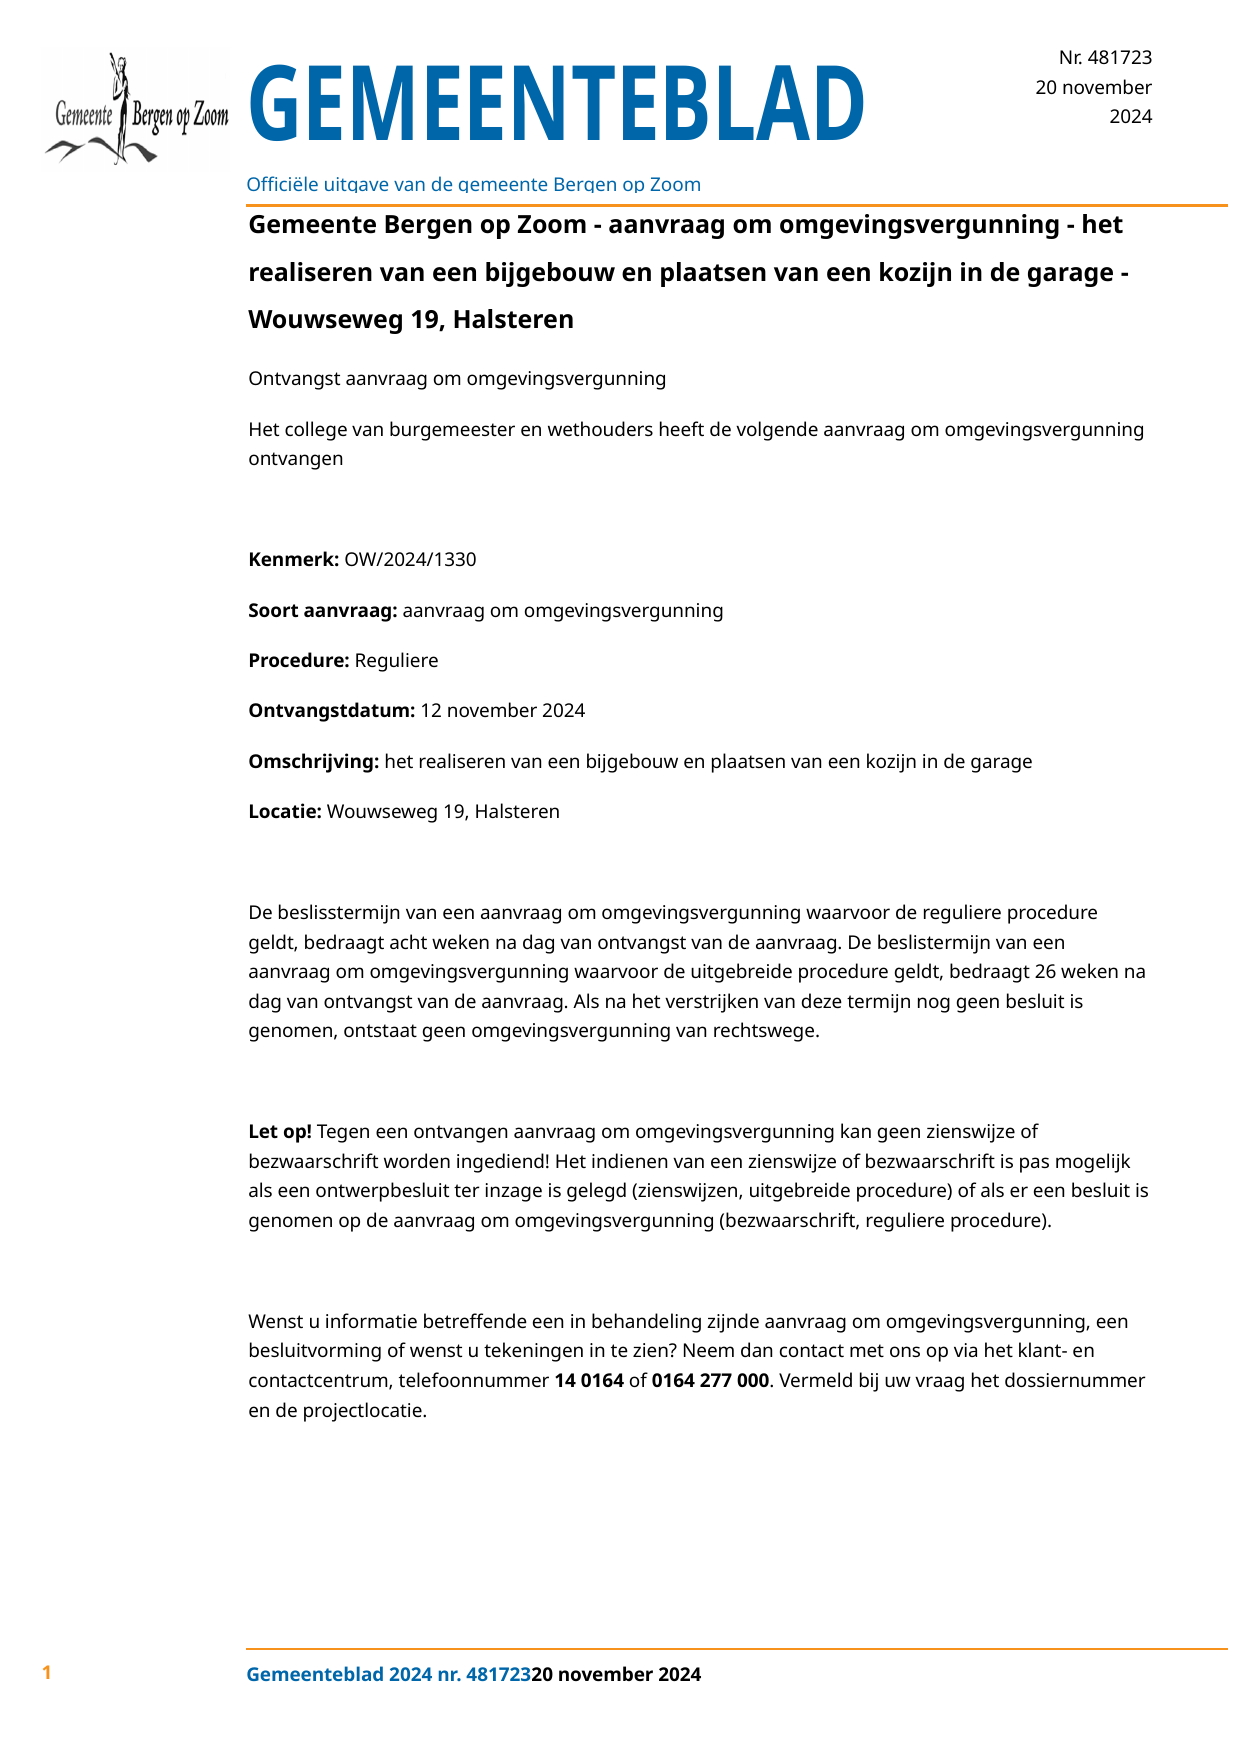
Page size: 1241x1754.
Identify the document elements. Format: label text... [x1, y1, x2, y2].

text Locatie: Wouwseweg 19, Halsteren [248, 798, 1152, 824]
text Soort aanvraag: aanvraag om omgevingsvergunning [248, 597, 1152, 622]
text Procedure: Reguliere [248, 647, 1152, 673]
text Ontvangstdatum: 12 november 2024 [248, 698, 1152, 723]
text Omschrijving: het realiseren van een bijgebouw en plaatsen van een kozijn in de garage [248, 748, 1152, 774]
picture [41, 47, 231, 172]
text Ontvangst aanvraag om omgevingsvergunning [248, 366, 1152, 391]
text Kenmerk: OW/2024/1330 [248, 546, 1152, 572]
text Let op! Tegen een ontvangen aanvraag om omgevingsvergunning kan geen zienswijze of bezwaarschrift worden ingediend! Het indienen van een zienswijze of bezwaarschrift is pas mogelijk als een ontwerpbesluit ter inzage is gelegd (zienswijzen, uitgebreide procedure) of als er een besluit is genomen op de aanvraag om omgevingsvergunning (bezwaarschrift, reguliere procedure). [248, 1118, 1152, 1233]
text Het college van burgemeester en wethouders heeft de volgende aanvraag om omgevingsvergunning ontvangen [248, 416, 1152, 471]
text De beslisstermijn van een aanvraag om omgevingsvergunning waarvoor de reguliere procedure geldt, bedraagt acht weken na dag van ontvangst van de aanvraag. De beslistermijn van een aanvraag om omgevingsvergunning waarvoor de uitgebreide procedure geldt, bedraagt 26 weken na dag van ontvangst van de aanvraag. Als na het verstrijken van deze termijn nog geen besluit is genomen, ontstaat geen omgevingsvergunning van rechtswege. [248, 899, 1152, 1043]
text Gemeente Bergen op Zoom - aanvraag om omgevingsvergunning - het realiseren van een bijgebouw en plaatsen van een kozijn in de garage - Wouwseweg 19, Halsteren [248, 207, 1152, 336]
text Wenst u informatie betreffende een in behandeling zijnde aanvraag om omgevingsvergunning, een besluitvorming of wenst u tekeningen in te zien? Neem dan contact met ons op via het klant- en contactcentrum, telefoonnummer 14 0164 of 0164 277 000. Vermeld bij uw vraag het dossiernummer en de projectlocatie. [248, 1308, 1152, 1422]
